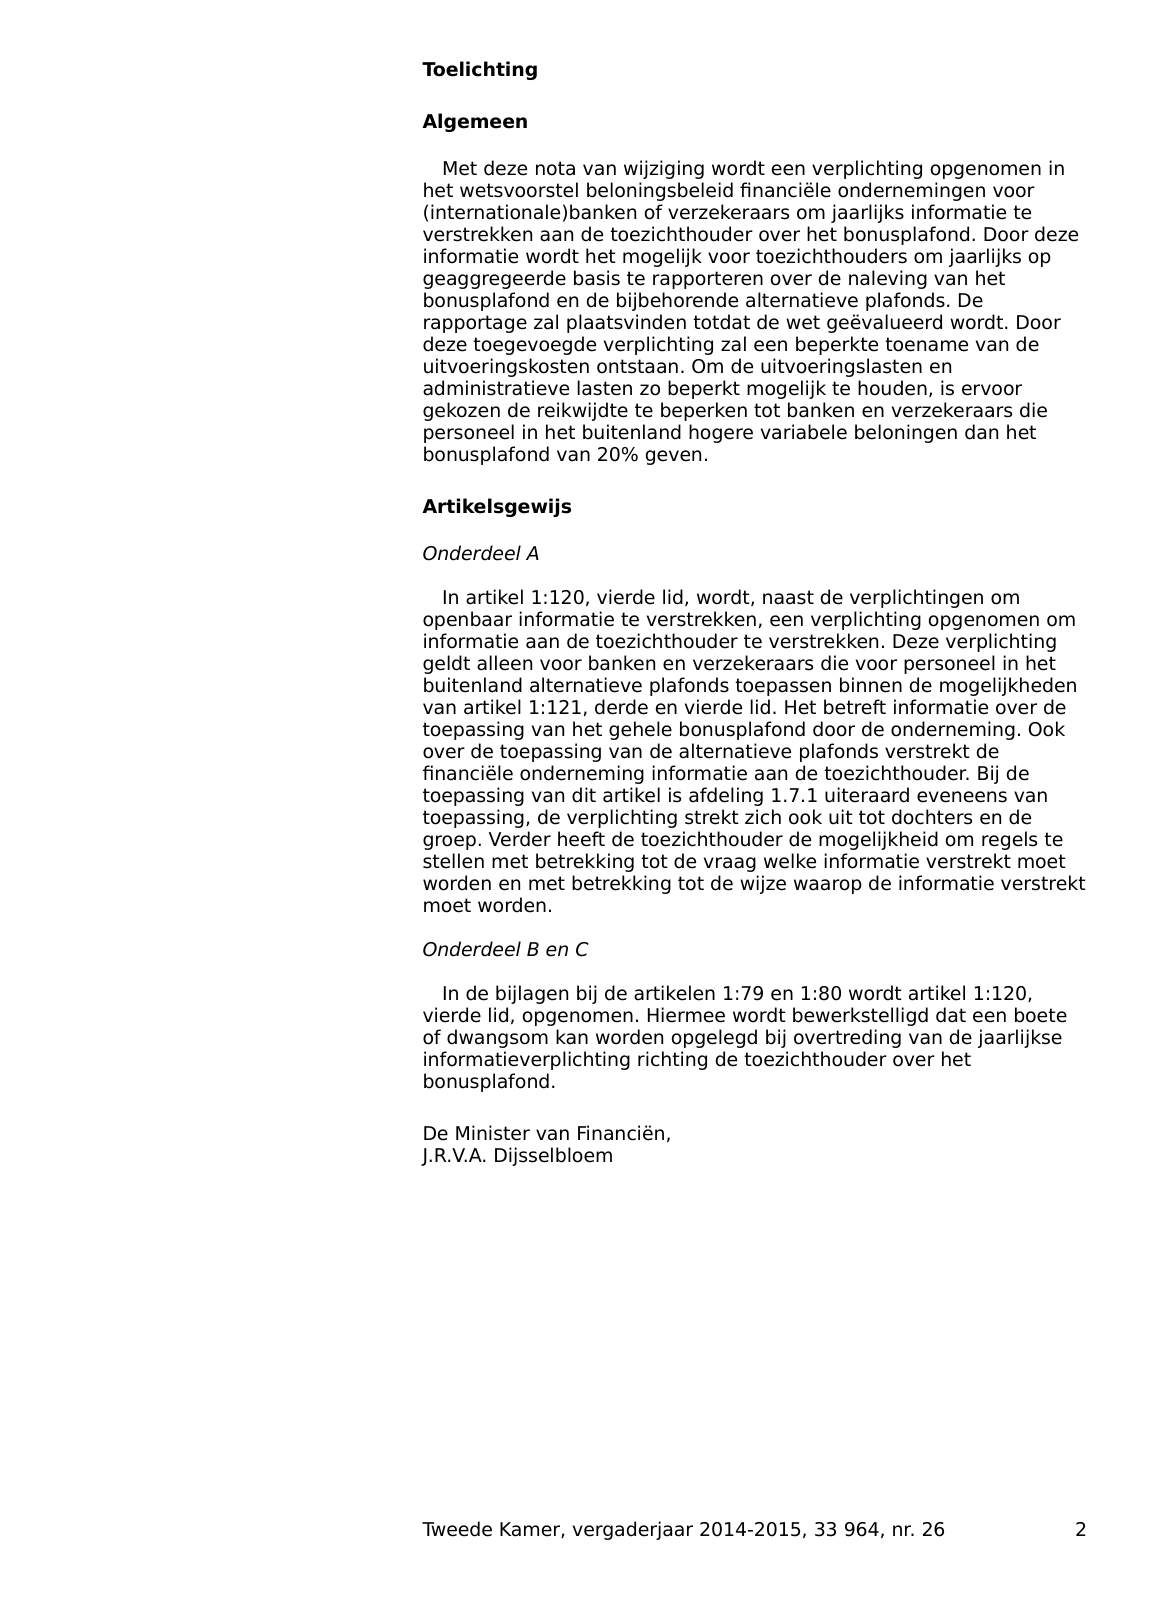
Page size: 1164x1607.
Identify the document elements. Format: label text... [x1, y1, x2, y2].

subtitle Artikelsgewijs [422, 496, 1087, 518]
text De Minister van Financiën, J.R.V.A. Dijsselbloem [422, 1123, 1087, 1167]
subtitle Onderdeel A [422, 543, 1087, 565]
text Met deze nota van wijziging wordt een verplichting opgenomen in het wetsvoorstel beloningsbeleid financiële ondernemingen voor (internationale)banken of verzekeraars om jaarlijks informatie te verstrekken aan de toezichthouder over het bonusplafond. Door deze informatie wordt het mogelijk voor toezichthouders om jaarlijks op geaggregeerde basis te rapporteren over de naleving van het bonusplafond en de bijbehorende alternatieve plafonds. De rapportage zal plaatsvinden totdat de wet geëvalueerd wordt. Door deze toegevoegde verplichting zal een beperkte toename van de uitvoeringskosten ontstaan. Om de uitvoeringslasten en administratieve lasten zo beperkt mogelijk te houden, is ervoor gekozen de reikwijdte te beperken tot banken en verzekeraars die personeel in het buitenland hogere variabele beloningen dan het bonusplafond van 20% geven. [422, 158, 1087, 466]
subtitle Onderdeel B en C [422, 939, 1087, 961]
text In artikel 1:120, vierde lid, wordt, naast de verplichtingen om openbaar informatie te verstrekken, een verplichting opgenomen om informatie aan de toezichthouder te verstrekken. Deze verplichting geldt alleen voor banken en verzekeraars die voor personeel in het buitenland alternatieve plafonds toepassen binnen de mogelijkheden van artikel 1:121, derde en vierde lid. Het betreft informatie over de toepassing van het gehele bonusplafond door de onderneming. Ook over de toepassing van de alternatieve plafonds verstrekt de financiële onderneming informatie aan de toezichthouder. Bij de toepassing van dit artikel is afdeling 1.7.1 uiteraard eveneens van toepassing, de verplichting strekt zich ook uit tot dochters en de groep. Verder heeft de toezichthouder de mogelijkheid om regels te stellen met betrekking tot de vraag welke informatie verstrekt moet worden en met betrekking tot de wijze waarop de informatie verstrekt moet worden. [422, 587, 1087, 917]
text In de bijlagen bij de artikelen 1:79 en 1:80 wordt artikel 1:120, vierde lid, opgenomen. Hiermee wordt bewerkstelligd dat een boete of dwangsom kan worden opgelegd bij overtreding van de jaarlijkse informatieverplichting richting de toezichthouder over het bonusplafond. [422, 983, 1087, 1093]
subtitle Toelichting [422, 59, 1087, 81]
subtitle Algemeen [422, 111, 1087, 133]
